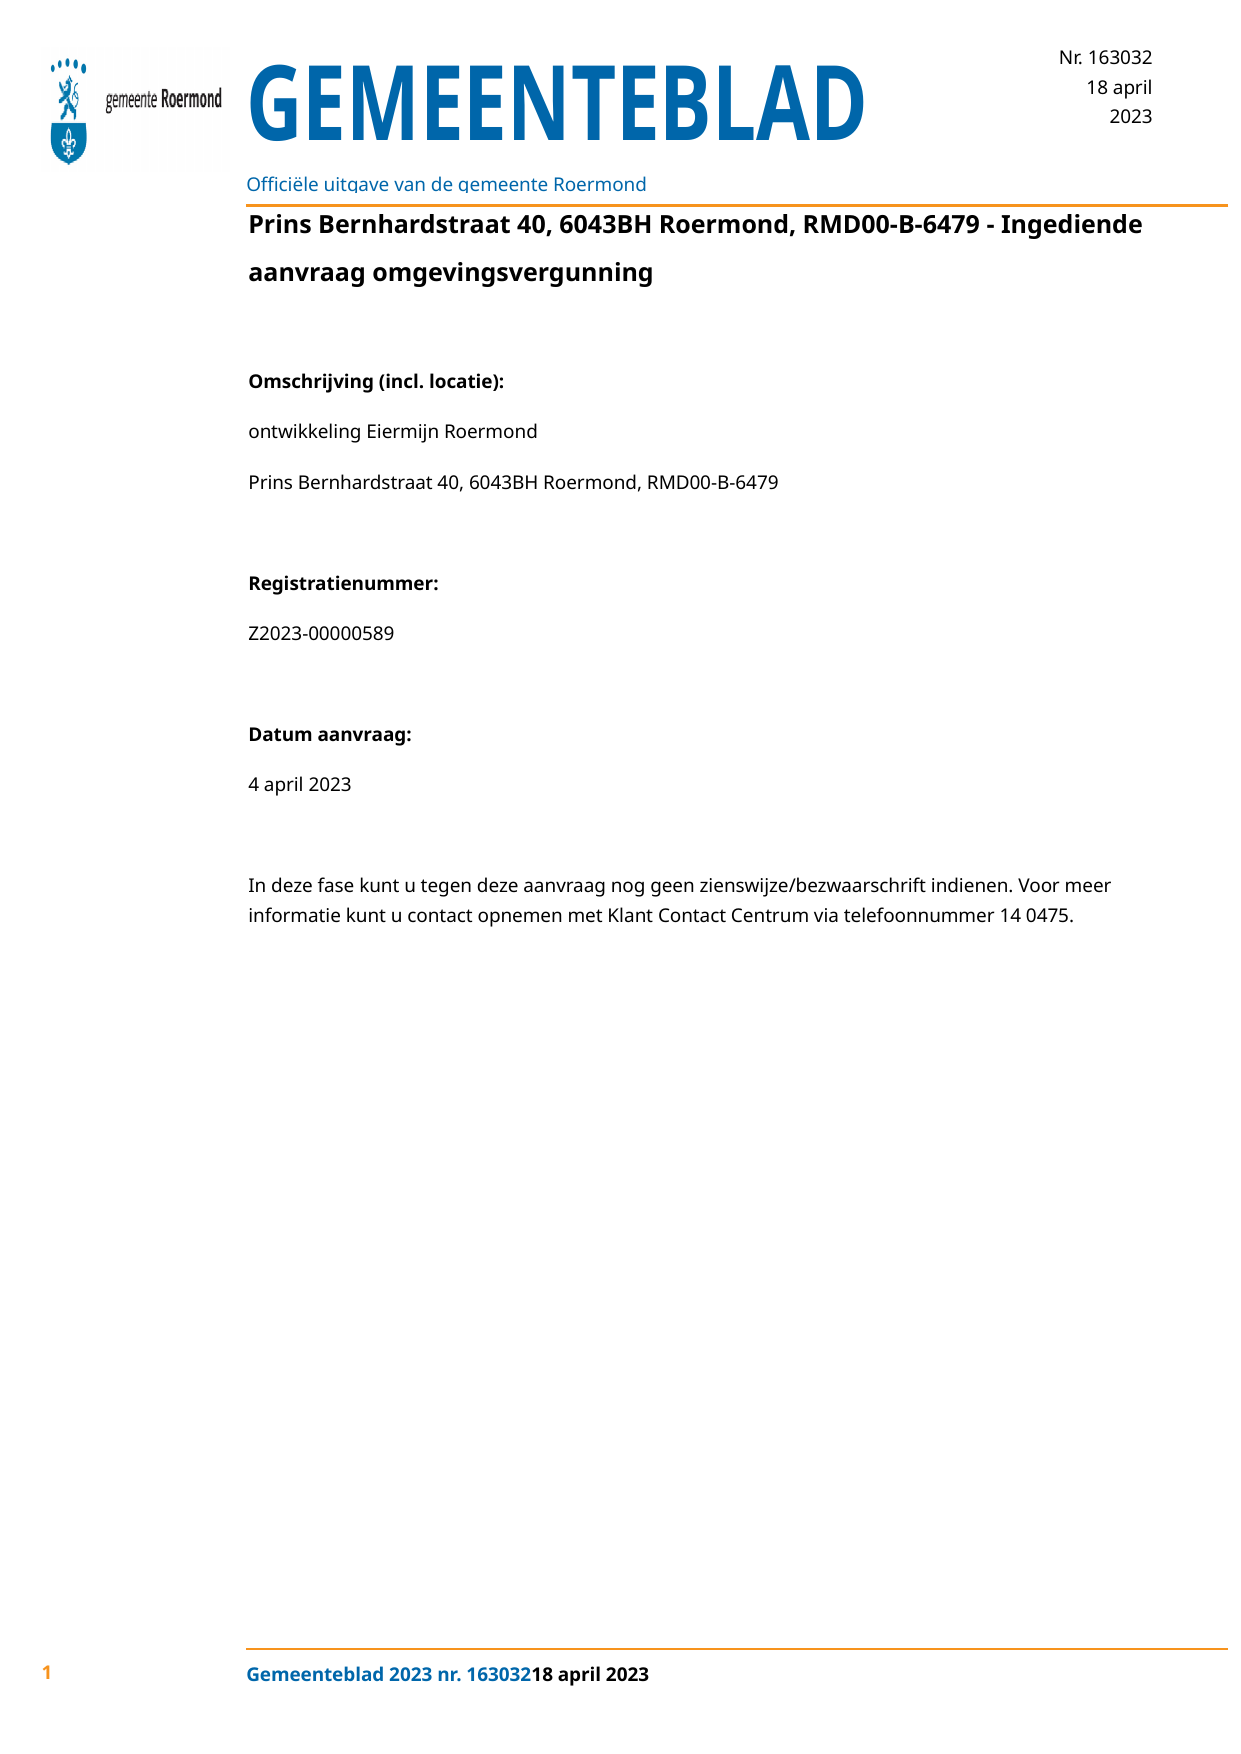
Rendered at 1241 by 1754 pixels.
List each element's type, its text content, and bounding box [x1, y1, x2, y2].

text Prins Bernhardstraat 40, 6043BH Roermond, RMD00-B-6479 - Ingediende aanvraag omgevingsvergunning [248, 207, 1152, 288]
text Z2023-00000589 [248, 620, 1152, 646]
text Registratienummer: [248, 570, 1152, 596]
text ontwikkeling Eiermijn Roermond [248, 419, 1152, 444]
text Omschrijving (incl. locatie): [248, 368, 1152, 394]
text 4 april 2023 [248, 772, 1152, 797]
text Prins Bernhardstraat 40, 6043BH Roermond, RMD00-B-6479 [248, 469, 1152, 495]
picture [41, 47, 231, 172]
text Datum aanvraag: [248, 721, 1152, 747]
text In deze fase kunt u tegen deze aanvraag nog geen zienswijze/bezwaarschrift indienen. Voor meer informatie kunt u contact opnemen met Klant Contact Centrum via telefoonnummer 14 0475. [248, 872, 1152, 928]
